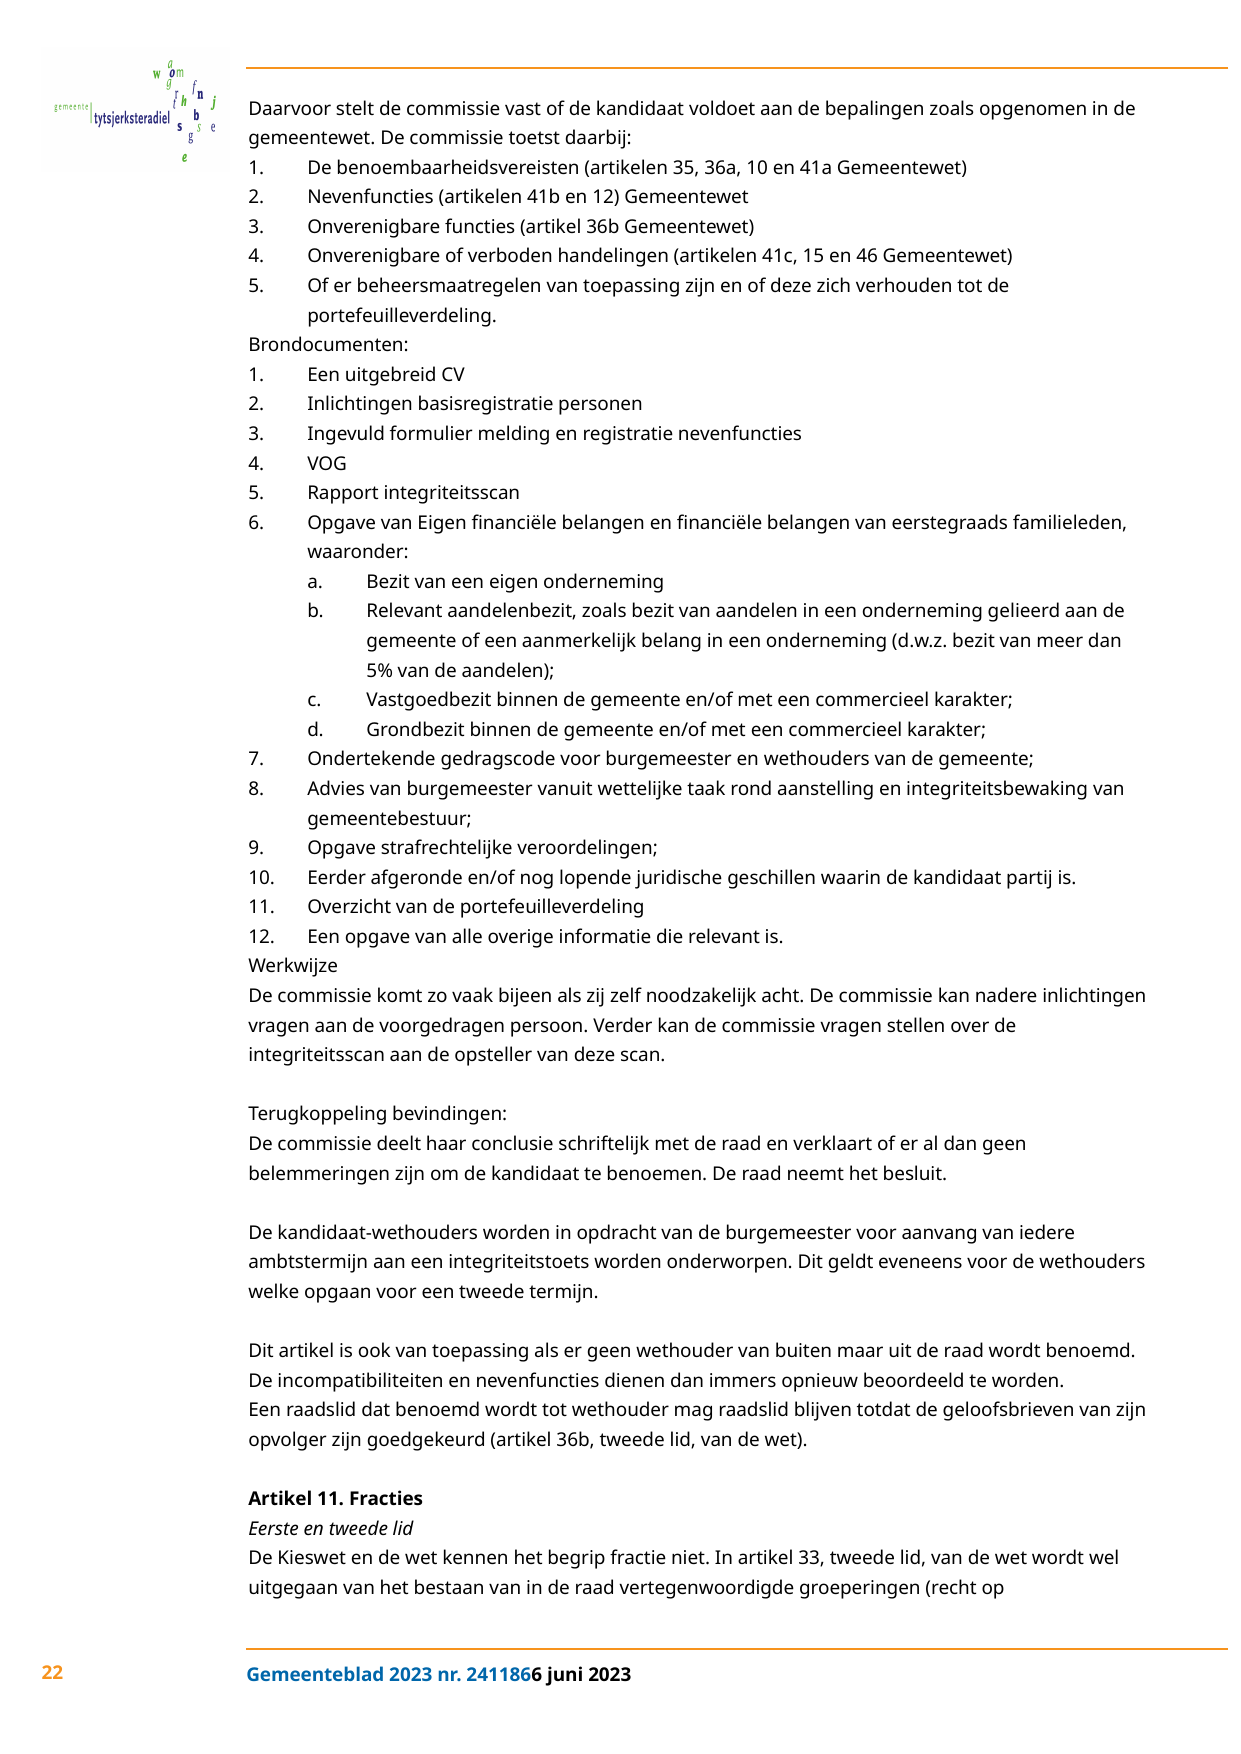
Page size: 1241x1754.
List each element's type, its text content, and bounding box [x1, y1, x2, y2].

list Opgave van Eigen financiële belangen en financiële belangen van eerstegraads familieleden, waaronder: [248, 509, 1152, 564]
list Bezit van een eigen onderneming [307, 568, 1152, 594]
text Daarvoor stelt de commissie vast of de kandidaat voldoet aan de bepalingen zoals opgenomen in de gemeentewet. De commissie toetst daarbij: [248, 95, 1152, 150]
list De benoembaarheidsvereisten (artikelen 35, 36a, 10 en 41a Gemeentewet) [248, 154, 1152, 180]
text De commissie deelt haar conclusie schriftelijk met de raad en verklaart of er al dan geen belemmeringen zijn om de kandidaat te benoemen. De raad neemt het besluit. [248, 1130, 1152, 1186]
list Overzicht van de portefeuilleverdeling [248, 893, 1152, 919]
text Een raadslid dat benoemd wordt tot wethouder mag raadslid blijven totdat de geloofsbrieven van zijn opvolger zijn goedgekeurd (artikel 36b, tweede lid, van de wet). [248, 1396, 1152, 1452]
picture [41, 47, 231, 172]
list Opgave strafrechtelijke veroordelingen; [248, 834, 1152, 860]
list VOG [248, 450, 1152, 476]
list Relevant aandelenbezit, zoals bezit van aandelen in een onderneming gelieerd aan de gemeente of een aanmerkelijk belang in een onderneming (d.w.z. bezit van meer dan 5% van de aandelen); [307, 598, 1152, 683]
list Of er beheersmaatregelen van toepassing zijn en of deze zich verhouden tot de portefeuilleverdeling. [248, 272, 1152, 328]
list Ingevuld formulier melding en registratie nevenfuncties [248, 420, 1152, 446]
list Nevenfuncties (artikelen 41b en 12) Gemeentewet [248, 183, 1152, 209]
text De commissie komt zo vaak bijeen als zij zelf noodzakelijk acht. De commissie kan nadere inlichtingen vragen aan de voorgedragen persoon. Verder kan de commissie vragen stellen over de integriteitsscan aan de opsteller van deze scan. [248, 982, 1152, 1067]
list Onverenigbare functies (artikel 36b Gemeentewet) [248, 213, 1152, 239]
list Een uitgebreid CV [248, 361, 1152, 387]
list Ondertekende gedragscode voor burgemeester en wethouders van de gemeente; [248, 746, 1152, 771]
list Een opgave van alle overige informatie die relevant is. [248, 923, 1152, 949]
text De kandidaat-wethouders worden in opdracht van de burgemeester voor aanvang van iedere ambtstermijn aan een integriteitstoets worden onderworpen. Dit geldt eveneens voor de wethouders welke opgaan voor een tweede termijn. [248, 1219, 1152, 1304]
text De Kieswet en de wet kennen het begrip fractie niet. In artikel 33, tweede lid, van de wet wordt wel uitgegaan van het bestaan van in de raad vertegenwoordigde groeperingen (recht op [248, 1544, 1152, 1600]
text Eerste en tweede lid [248, 1515, 1152, 1541]
text Terugkoppeling bevindingen: [248, 1101, 1152, 1126]
list Inlichtingen basisregistratie personen [248, 391, 1152, 416]
text Werkwijze [248, 953, 1152, 978]
text Dit artikel is ook van toepassing als er geen wethouder van buiten maar uit de raad wordt benoemd. De incompatibiliteiten en nevenfuncties dienen dan immers opnieuw beoordeeld te worden. [248, 1337, 1152, 1393]
list Grondbezit binnen de gemeente en/of met een commercieel karakter; [307, 716, 1152, 742]
text Brondocumenten: [248, 331, 1152, 357]
text Artikel 11. Fracties [248, 1485, 1152, 1511]
list Vastgoedbezit binnen de gemeente en/of met een commercieel karakter; [307, 686, 1152, 712]
list Rapport integriteitsscan [248, 479, 1152, 505]
list Onverenigbare of verboden handelingen (artikelen 41c, 15 en 46 Gemeentewet) [248, 243, 1152, 268]
list Advies van burgemeester vanuit wettelijke taak rond aanstelling en integriteitsbewaking van gemeentebestuur; [248, 775, 1152, 831]
list Eerder afgeronde en/of nog lopende juridische geschillen waarin de kandidaat partij is. [248, 864, 1152, 890]
